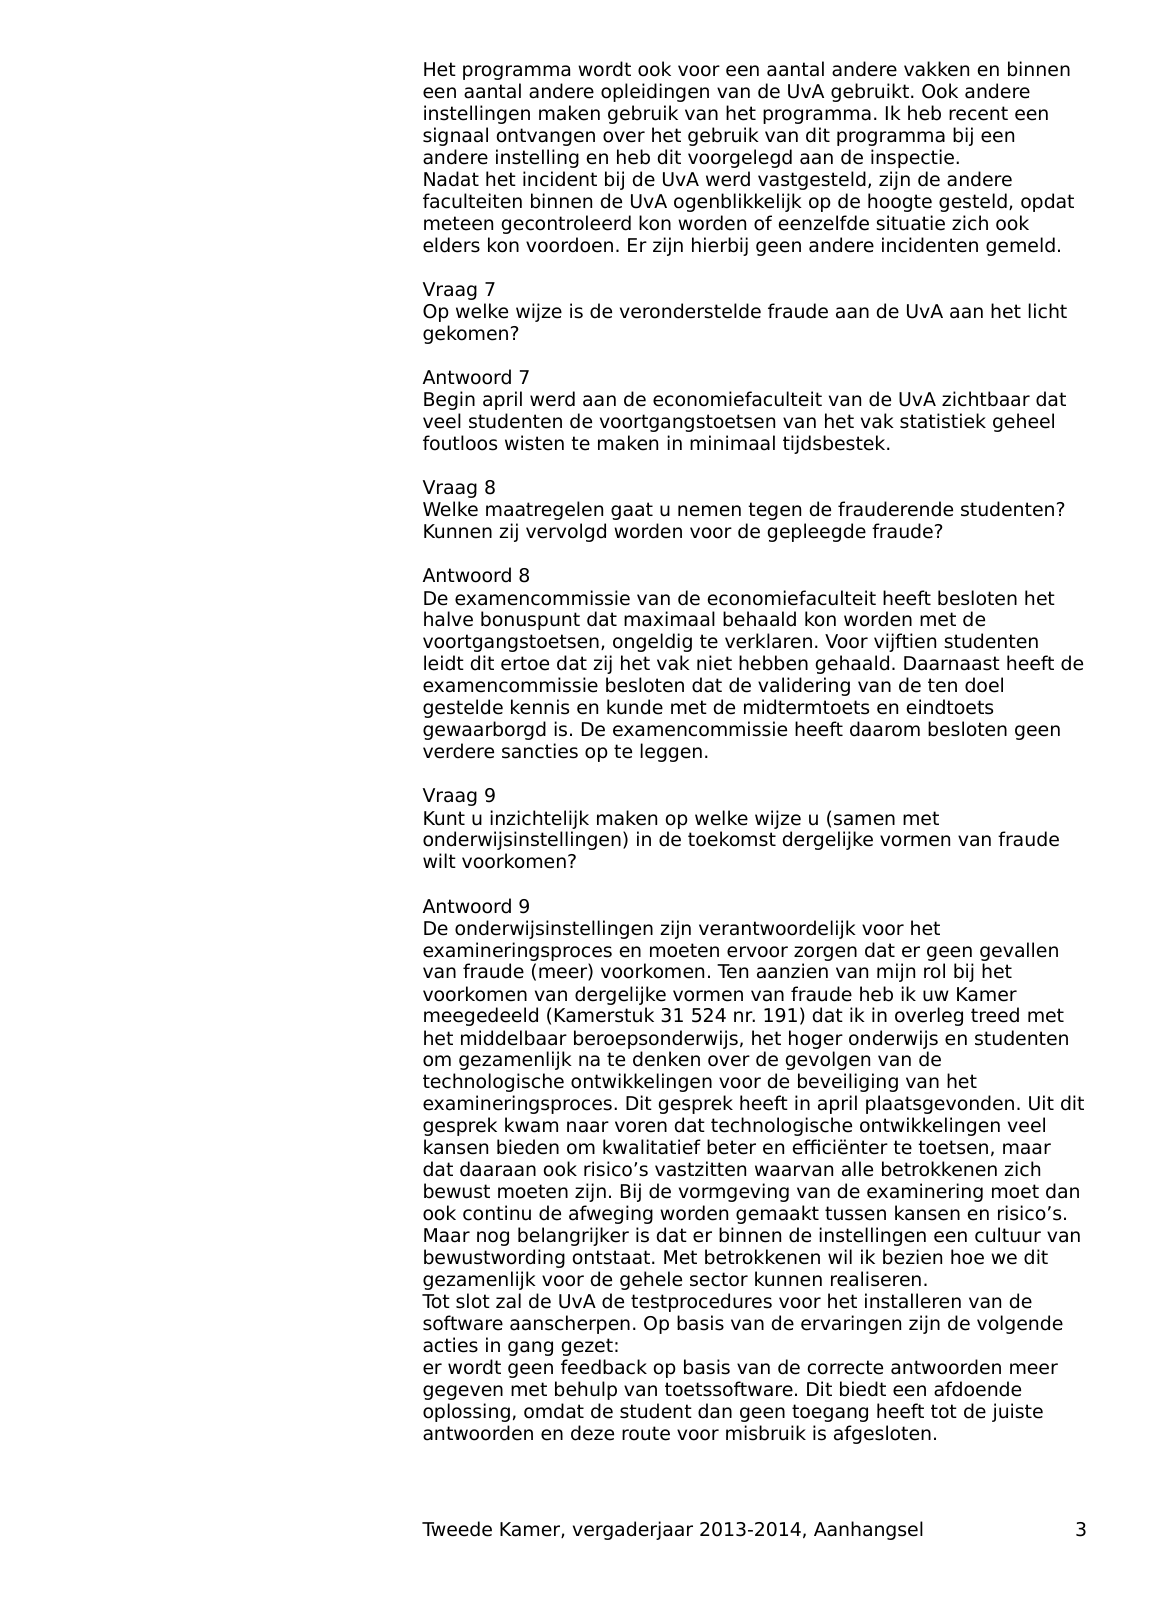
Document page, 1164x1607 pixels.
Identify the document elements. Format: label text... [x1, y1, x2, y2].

text Antwoord 9 [422, 896, 1087, 917]
text Vraag 7 [422, 279, 1087, 301]
text Vraag 9 [422, 785, 1087, 807]
text Kunt u inzichtelijk maken op welke wijze u (samen met onderwijsinstellingen) in de toekomst dergelijke vormen van fraude wilt voorkomen? [422, 807, 1087, 873]
text Vraag 8 [422, 477, 1087, 499]
text De examencommissie van de economiefaculteit heeft besloten het halve bonuspunt dat maximaal behaald kon worden met de voortgangstoetsen, ongeldig te verklaren. Voor vijftien studenten leidt dit ertoe dat zij het vak niet hebben gehaald. Daarnaast heeft de examencommissie besloten dat de validering van de ten doel gestelde kennis en kunde met de midtermtoets en eindtoets gewaarborgd is. De examencommissie heeft daarom besloten geen verdere sancties op te leggen. [422, 587, 1087, 763]
text Het programma wordt ook voor een aantal andere vakken en binnen een aantal andere opleidingen van de UvA gebruikt. Ook andere instellingen maken gebruik van het programma. Ik heb recent een signaal ontvangen over het gebruik van dit programma bij een andere instelling en heb dit voorgelegd aan de inspectie. [422, 59, 1087, 169]
text Op welke wijze is de veronderstelde fraude aan de UvA aan het licht gekomen? [422, 301, 1087, 345]
text De onderwijsinstellingen zijn verantwoordelijk voor het examineringsproces en moeten ervoor zorgen dat er geen gevallen van fraude (meer) voorkomen. Ten aanzien van mijn rol bij het voorkomen van dergelijke vormen van fraude heb ik uw Kamer meegedeeld (Kamerstuk 31 524 nr. 191) dat ik in overleg treed met het middelbaar beroepsonderwijs, het hoger onderwijs en studenten om gezamenlijk na te denken over de gevolgen van de technologische ontwikkelingen voor de beveiliging van het examineringsproces. Dit gesprek heeft in april plaatsgevonden. Uit dit gesprek kwam naar voren dat technologische ontwikkelingen veel kansen bieden om kwalitatief beter en efficiënter te toetsen, maar dat daaraan ook risico’s vastzitten waarvan alle betrokkenen zich bewust moeten zijn. Bij de vormgeving van de examinering moet dan ook continu de afweging worden gemaakt tussen kansen en risico’s. Maar nog belangrijker is dat er binnen de instellingen een cultuur van bewustwording ontstaat. Met betrokkenen wil ik bezien hoe we dit gezamenlijk voor de gehele sector kunnen realiseren. [422, 917, 1087, 1291]
text Begin april werd aan de economiefaculteit van de UvA zichtbaar dat veel studenten de voortgangstoetsen van het vak statistiek geheel foutloos wisten te maken in minimaal tijdsbestek. [422, 389, 1087, 455]
text Welke maatregelen gaat u nemen tegen de frauderende studenten? Kunnen zij vervolgd worden voor de gepleegde fraude? [422, 499, 1087, 543]
text Tot slot zal de UvA de testprocedures voor het installeren van de software aanscherpen. Op basis van de ervaringen zijn de volgende acties in gang gezet: [422, 1291, 1087, 1357]
text Antwoord 8 [422, 565, 1087, 587]
text Antwoord 7 [422, 367, 1087, 389]
text er wordt geen feedback op basis van de correcte antwoorden meer gegeven met behulp van toetssoftware. Dit biedt een afdoende oplossing, omdat de student dan geen toegang heeft tot de juiste antwoorden en deze route voor misbruik is afgesloten. [422, 1357, 1087, 1445]
text Nadat het incident bij de UvA werd vastgesteld, zijn de andere faculteiten binnen de UvA ogenblikkelijk op de hoogte gesteld, opdat meteen gecontroleerd kon worden of eenzelfde situatie zich ook elders kon voordoen. Er zijn hierbij geen andere incidenten gemeld. [422, 169, 1087, 257]
